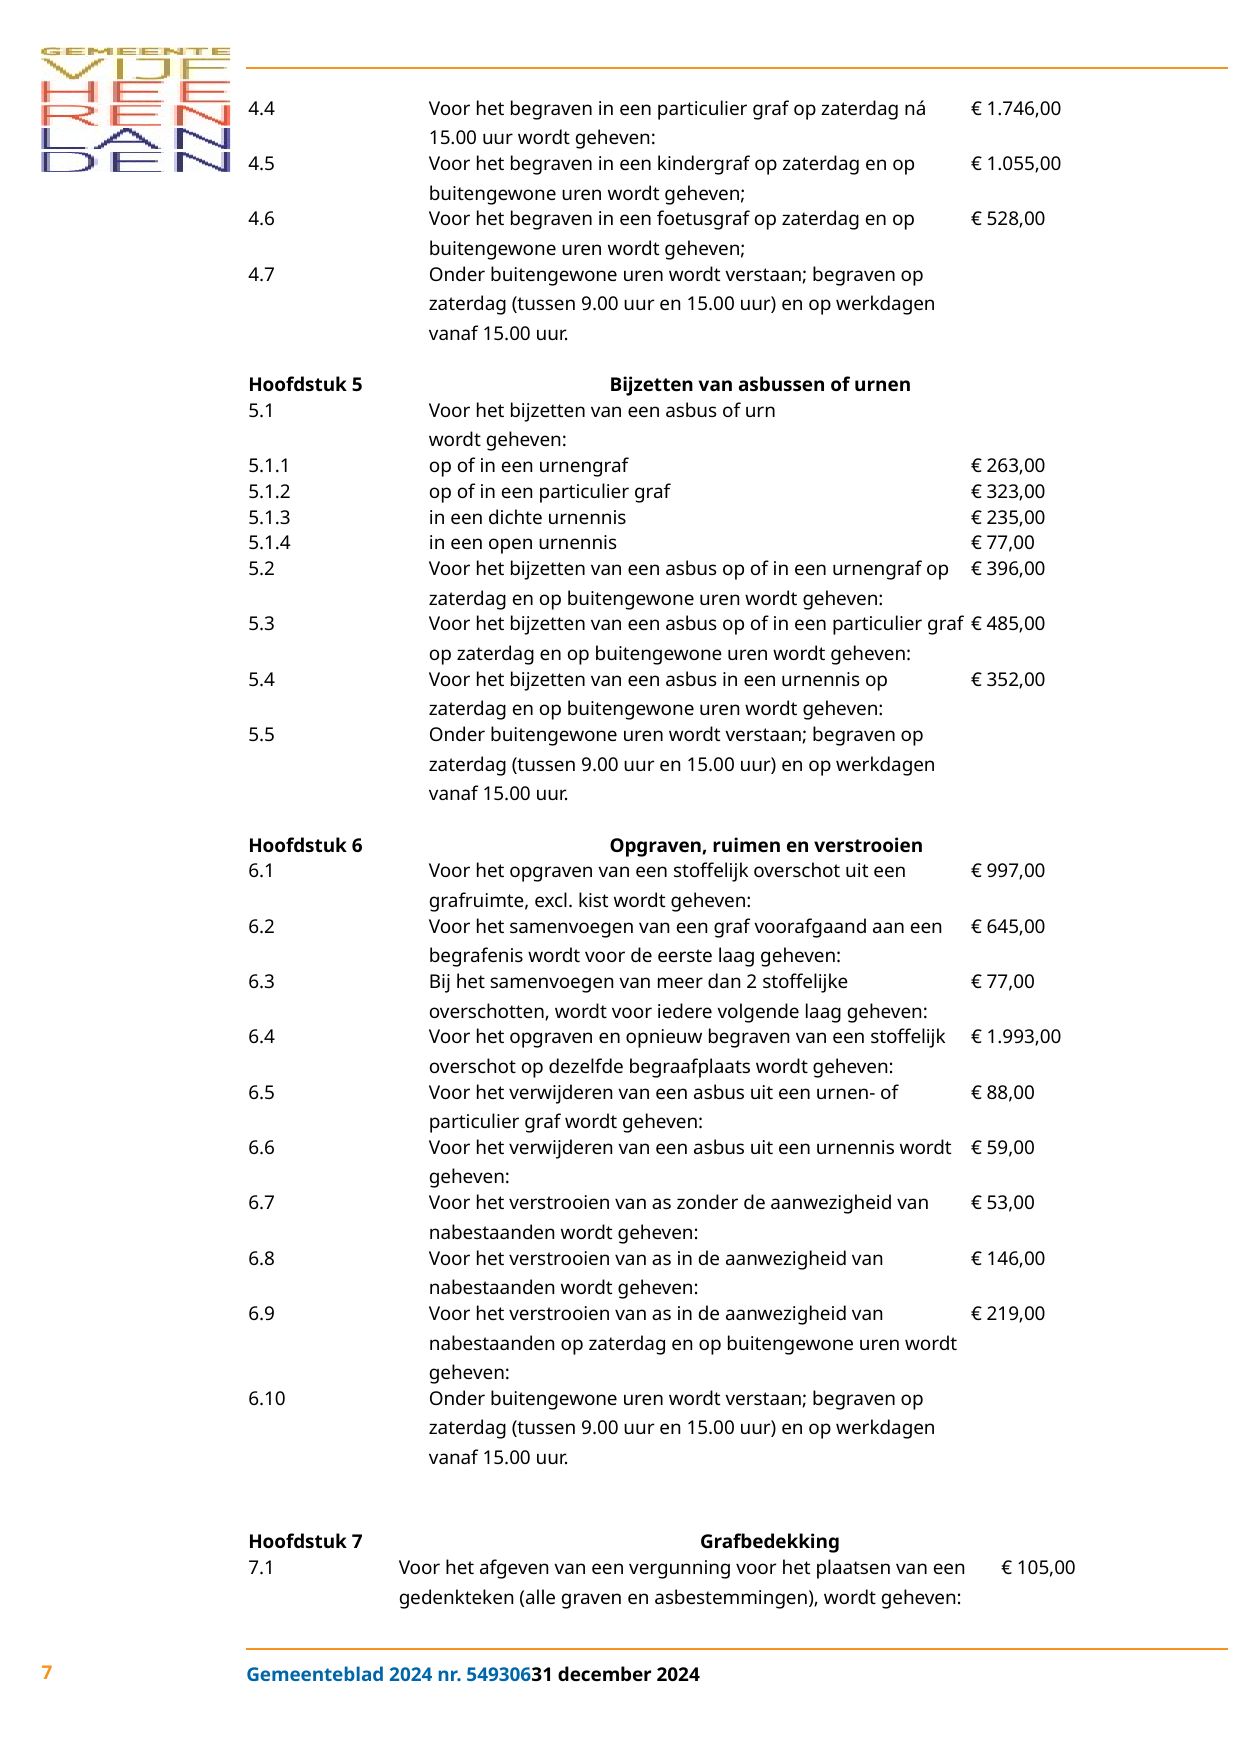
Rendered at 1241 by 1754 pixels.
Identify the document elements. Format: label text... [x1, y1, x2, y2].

table_cell € 77,00 [971, 968, 1152, 1023]
table_cell [248, 346, 429, 371]
table_cell [790, 397, 971, 452]
table_cell [790, 453, 971, 478]
table_cell Onder buitengewone uren wordt verstaan; begraven op zaterdag (tussen 9.00 uur en 15.00 uur) en op werkdagen vanaf 15.00 uur. [429, 721, 971, 806]
table_header Grafbedekking [700, 1529, 1152, 1554]
table_cell [971, 1470, 1152, 1496]
table_cell € 146,00 [971, 1245, 1152, 1300]
table_cell [248, 806, 429, 832]
table_cell 6.10 [248, 1385, 429, 1470]
table_cell € 88,00 [971, 1079, 1152, 1134]
table_cell € 105,00 [1001, 1554, 1152, 1609]
table_cell € 219,00 [971, 1300, 1152, 1385]
table_cell € 77,00 [971, 530, 1152, 555]
table_cell in een open urnennis [429, 530, 790, 555]
table_cell Onder buitengewone uren wordt verstaan; begraven op zaterdag (tussen 9.00 uur en 15.00 uur) en op werkdagen vanaf 15.00 uur. [429, 261, 971, 346]
table_cell 5.5 [248, 721, 429, 806]
table_cell 5.3 [248, 611, 429, 666]
table_cell Voor het begraven in een particulier graf op zaterdag ná 15.00 uur wordt geheven: [429, 95, 971, 150]
table_cell Voor het begraven in een kindergraf op zaterdag en op buitengewone uren wordt geheven; [429, 150, 971, 205]
table_cell Voor het bijzetten van een asbus op of in een particulier graf op zaterdag en op buitengewone uren wordt geheven: [429, 611, 971, 666]
table_cell 7.1 [248, 1554, 398, 1609]
table_cell 6.9 [248, 1300, 429, 1385]
table_cell [790, 1470, 971, 1496]
table_cell 6.6 [248, 1134, 429, 1189]
table_cell in een dichte urnennis [429, 504, 790, 529]
table_cell 5.2 [248, 555, 429, 611]
table_cell € 352,00 [971, 666, 1152, 721]
table_cell Bijzetten van asbussen of urnen [609, 371, 1152, 397]
table_cell Voor het opgraven en opnieuw begraven van een stoffelijk overschot op dezelfde begraafplaats wordt geheven: [429, 1024, 971, 1079]
table_cell [429, 346, 790, 371]
table_cell € 1.746,00 [971, 95, 1152, 150]
table_cell 6.4 [248, 1024, 429, 1079]
table_cell € 528,00 [971, 205, 1152, 261]
table_cell [429, 806, 790, 832]
table_cell 4.7 [248, 261, 429, 346]
table_cell 5.1 [248, 397, 429, 452]
table_cell [790, 530, 971, 555]
table_cell € 396,00 [971, 555, 1152, 611]
table_cell € 1.993,00 [971, 1024, 1152, 1079]
table_cell Voor het afgeven van een vergunning voor het plaatsen van een gedenkteken (alle graven en asbestemmingen), wordt geheven: [399, 1554, 1001, 1609]
table_cell 4.6 [248, 205, 429, 261]
table_cell Voor het verwijderen van een asbus uit een urnennis wordt geheven: [429, 1134, 971, 1189]
table_cell Voor het bijzetten van een asbus op of in een urnengraf op zaterdag en op buitengewone uren wordt geheven: [429, 555, 971, 611]
table_cell Voor het bijzetten van een asbus in een urnennis op zaterdag en op buitengewone uren wordt geheven: [429, 666, 971, 721]
table_cell Bij het samenvoegen van meer dan 2 stoffelijke overschotten, wordt voor iedere volgende laag geheven: [429, 968, 971, 1023]
table_cell € 997,00 [971, 858, 1152, 913]
table_cell [790, 504, 971, 529]
table_cell Voor het verstrooien van as in de aanwezigheid van nabestaanden op zaterdag en op buitengewone uren wordt geheven: [429, 1300, 971, 1385]
table_cell [790, 806, 971, 832]
table_cell Voor het samenvoegen van een graf voorafgaand aan een begrafenis wordt voor de eerste laag geheven: [429, 913, 971, 968]
table_cell Onder buitengewone uren wordt verstaan; begraven op zaterdag (tussen 9.00 uur en 15.00 uur) en op werkdagen vanaf 15.00 uur. [429, 1385, 971, 1470]
table_cell 6.1 [248, 858, 429, 913]
table_cell € 645,00 [971, 913, 1152, 968]
table_cell Voor het verstrooien van as in de aanwezigheid van nabestaanden wordt geheven: [429, 1245, 971, 1300]
table_cell Voor het verwijderen van een asbus uit een urnen- of particulier graf wordt geheven: [429, 1079, 971, 1134]
table_cell Hoofdstuk 6 [248, 832, 609, 858]
table_cell 6.8 [248, 1245, 429, 1300]
table_cell [971, 397, 1152, 452]
table_cell 5.1.4 [248, 530, 429, 555]
table_cell Hoofdstuk 5 [248, 371, 609, 397]
table_cell 4.4 [248, 95, 429, 150]
table_cell Voor het verstrooien van as zonder de aanwezigheid van nabestaanden wordt geheven: [429, 1190, 971, 1245]
table_cell [971, 346, 1152, 371]
table_cell € 323,00 [971, 478, 1152, 504]
table_cell 6.3 [248, 968, 429, 1023]
table_cell 5.1.2 [248, 478, 429, 504]
table_cell [790, 346, 971, 371]
table_cell 6.7 [248, 1190, 429, 1245]
table_cell € 53,00 [971, 1190, 1152, 1245]
table_cell Voor het bijzetten van een asbus of urn wordt geheven: [429, 397, 790, 452]
table_cell op of in een particulier graf [429, 478, 790, 504]
picture [41, 47, 231, 172]
table_cell 6.2 [248, 913, 429, 968]
table_cell [429, 1470, 790, 1496]
table_cell Opgraven, ruimen en verstrooien [609, 832, 1152, 858]
table_cell [971, 806, 1152, 832]
table_cell 4.5 [248, 150, 429, 205]
table_cell € 235,00 [971, 504, 1152, 529]
table_cell op of in een urnengraf [429, 453, 790, 478]
table_cell [248, 1470, 429, 1496]
table_cell € 59,00 [971, 1134, 1152, 1189]
table_cell [971, 721, 1152, 806]
table_cell Voor het begraven in een foetusgraf op zaterdag en op buitengewone uren wordt geheven; [429, 205, 971, 261]
table_cell [971, 261, 1152, 346]
table_cell 5.1.1 [248, 453, 429, 478]
table_header Hoofdstuk 7 [248, 1529, 700, 1554]
table_cell [790, 478, 971, 504]
table_cell € 485,00 [971, 611, 1152, 666]
table_cell 5.1.3 [248, 504, 429, 529]
table_cell 5.4 [248, 666, 429, 721]
table_cell € 263,00 [971, 453, 1152, 478]
table_cell [971, 1385, 1152, 1470]
table_cell € 1.055,00 [971, 150, 1152, 205]
table_cell Voor het opgraven van een stoffelijk overschot uit een grafruimte, excl. kist wordt geheven: [429, 858, 971, 913]
table_cell 6.5 [248, 1079, 429, 1134]
